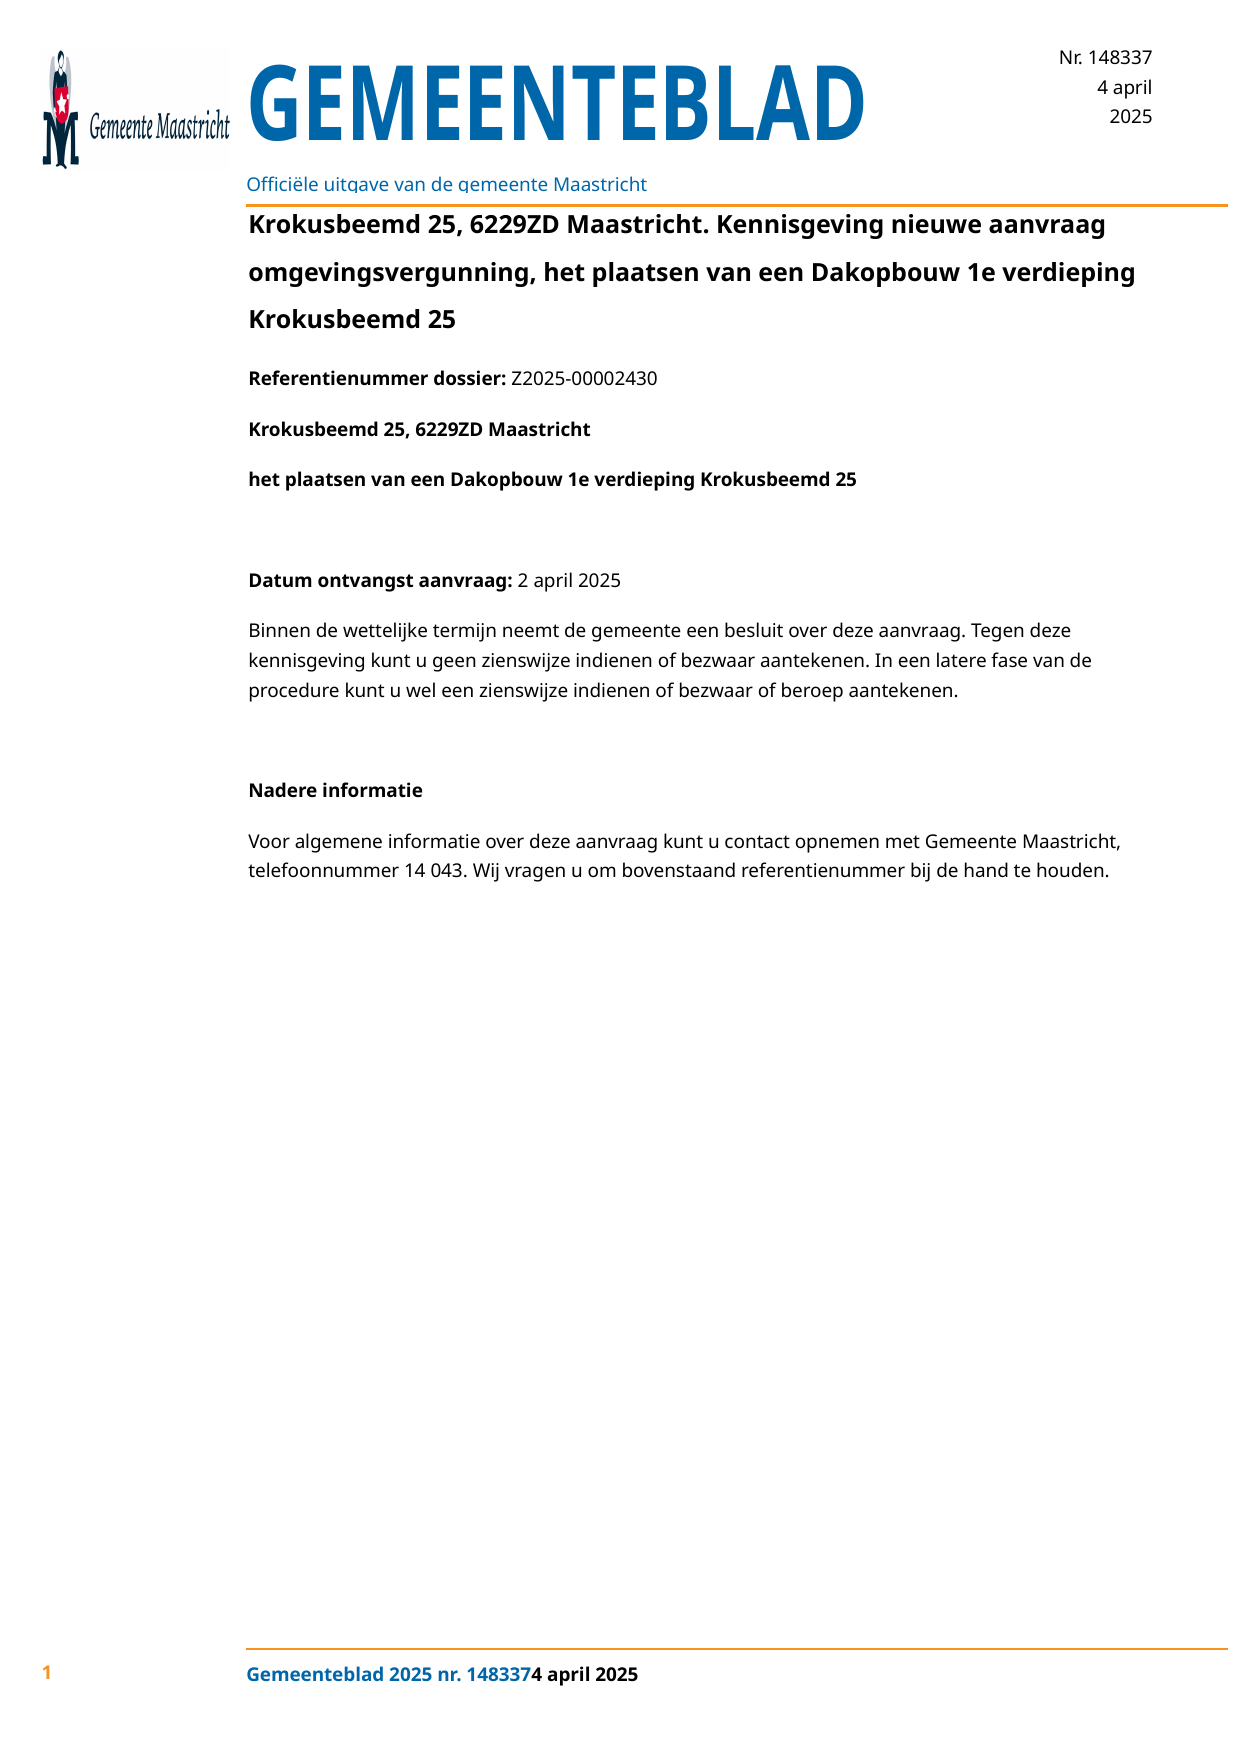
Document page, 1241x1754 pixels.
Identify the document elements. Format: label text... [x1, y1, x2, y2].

text Datum ontvangst aanvraag: 2 april 2025 [248, 567, 1152, 593]
text Binnen de wettelijke termijn neemt de gemeente een besluit over deze aanvraag. Tegen deze kennisgeving kunt u geen zienswijze indienen of bezwaar aantekenen. In een latere fase van de procedure kunt u wel een zienswijze indienen of bezwaar of beroep aantekenen. [248, 618, 1152, 702]
picture [41, 47, 231, 172]
text Nadere informatie [248, 778, 1152, 803]
text Krokusbeemd 25, 6229ZD Maastricht. Kennisgeving nieuwe aanvraag omgevingsvergunning, het plaatsen van een Dakopbouw 1e verdieping Krokusbeemd 25 [248, 207, 1152, 336]
text Voor algemene informatie over deze aanvraag kunt u contact opnemen met Gemeente Maastricht, telefoonnummer 14 043. Wij vragen u om bovenstaand referentienummer bij de hand te houden. [248, 828, 1152, 883]
text Krokusbeemd 25, 6229ZD Maastricht [248, 416, 1152, 442]
text het plaatsen van een Dakopbouw 1e verdieping Krokusbeemd 25 [248, 466, 1152, 492]
text Referentienummer dossier: Z2025-00002430 [248, 366, 1152, 391]
